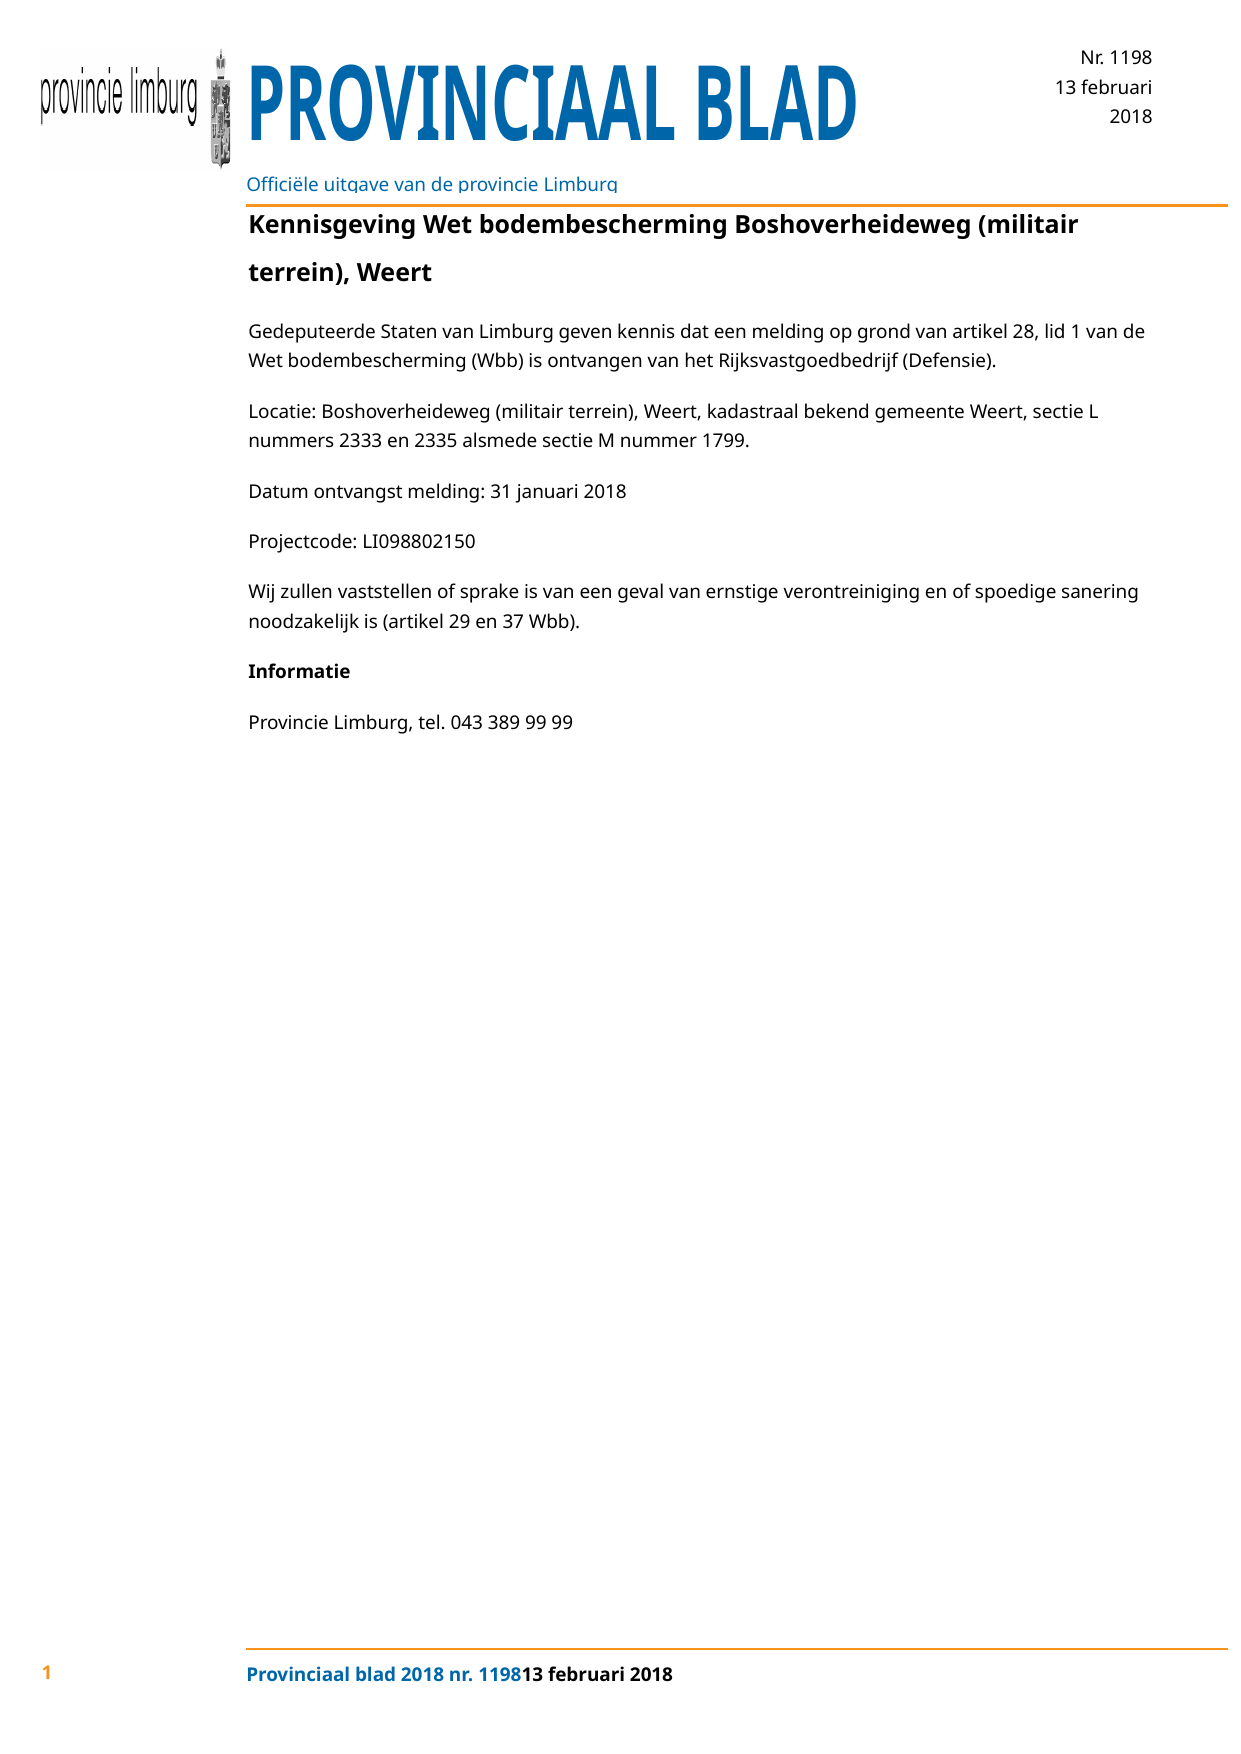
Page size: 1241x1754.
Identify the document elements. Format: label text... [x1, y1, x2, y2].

text Wij zullen vaststellen of sprake is van een geval van ernstige verontreiniging en of spoedige sanering noodzakelijk is (artikel 29 en 37 Wbb). [248, 579, 1152, 634]
text Provincie Limburg, tel. 043 389 99 99 [248, 709, 1152, 735]
text Locatie: Boshoverheideweg (militair terrein), Weert, kadastraal bekend gemeente Weert, sectie L nummers 2333 en 2335 alsmede sectie M nummer 1799. [248, 398, 1152, 453]
text Gedeputeerde Staten van Limburg geven kennis dat een melding op grond van artikel 28, lid 1 van de Wet bodembescherming (Wbb) is ontvangen van het Rijksvastgoedbedrijf (Defensie). [248, 318, 1152, 373]
text Datum ontvangst melding: 31 januari 2018 [248, 478, 1152, 504]
text Kennisgeving Wet bodembescherming Boshoverheideweg (militair terrein), Weert [248, 207, 1152, 288]
text Projectcode: LI098802150 [248, 528, 1152, 554]
text Informatie [248, 659, 1152, 684]
picture [41, 47, 231, 172]
